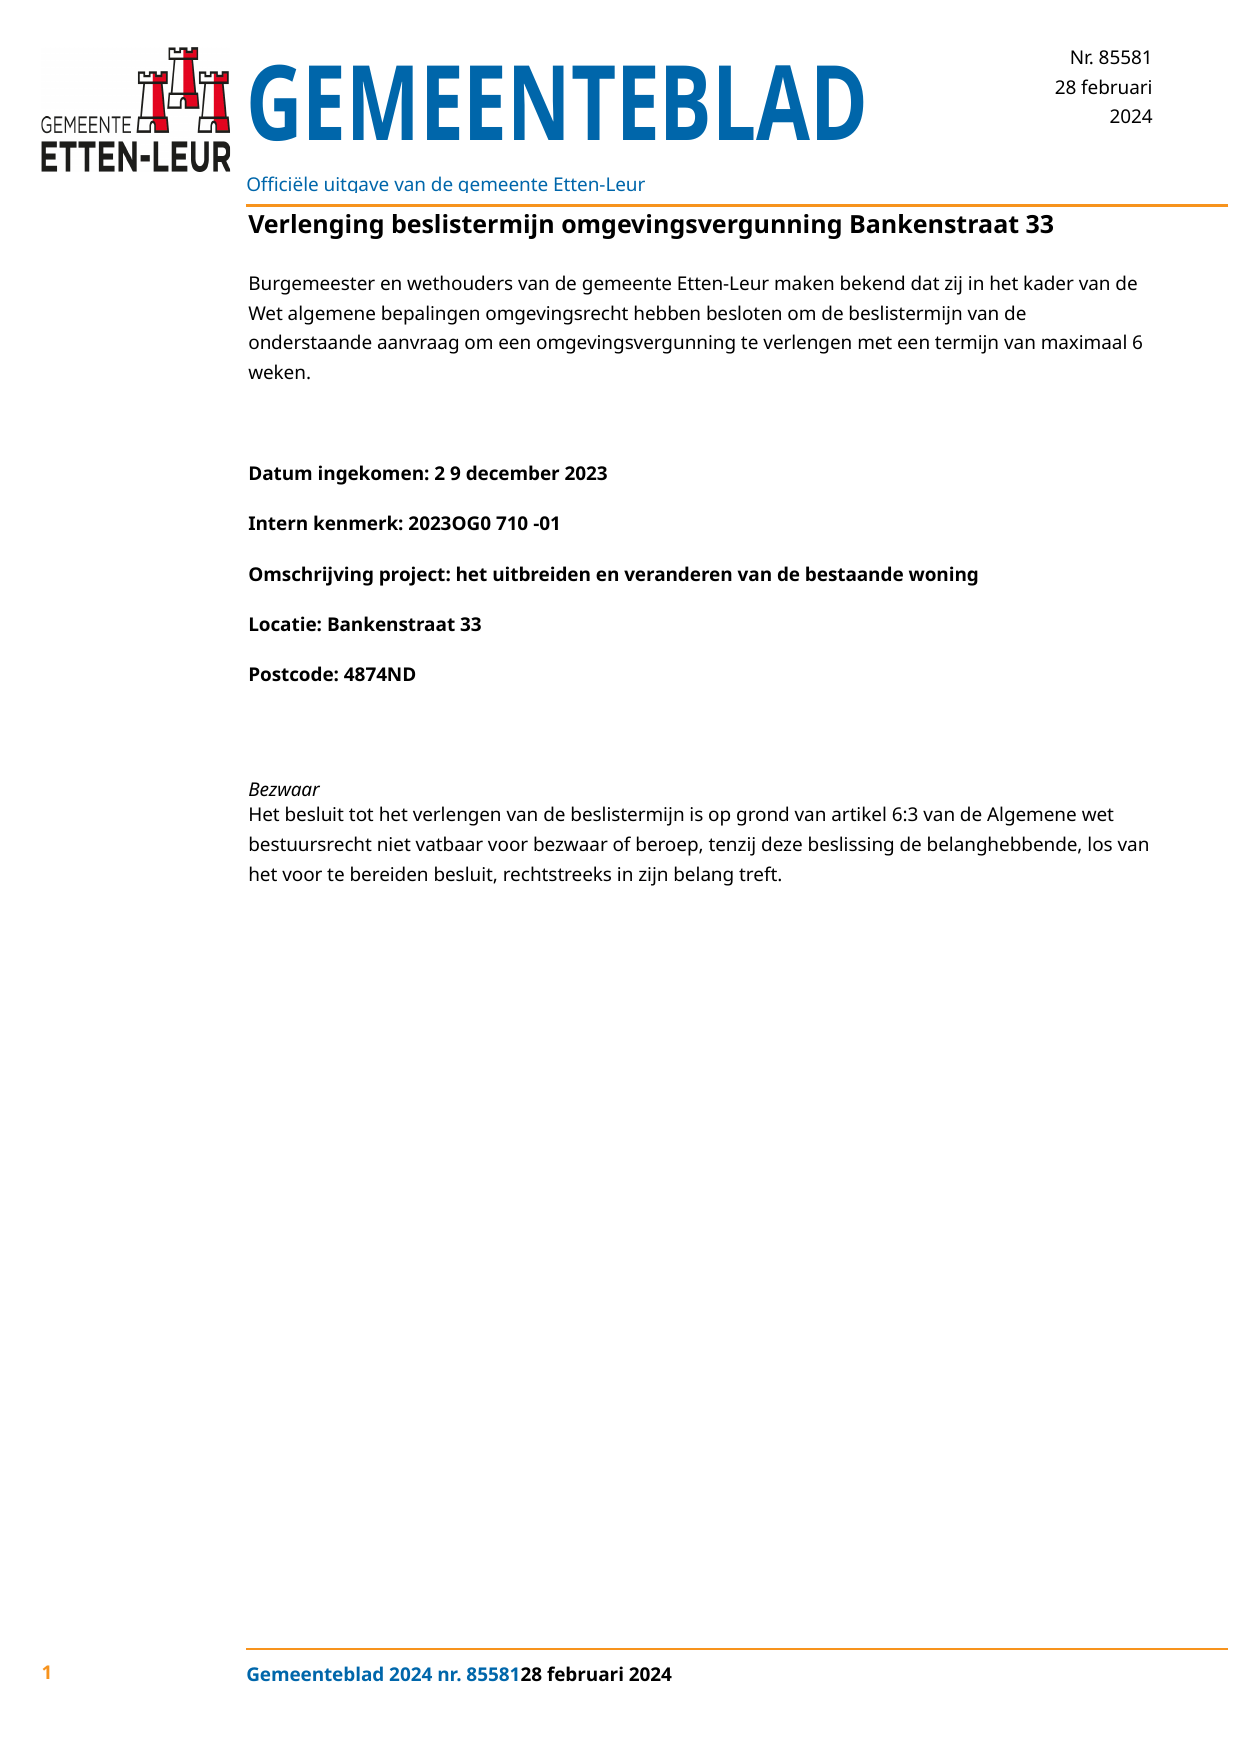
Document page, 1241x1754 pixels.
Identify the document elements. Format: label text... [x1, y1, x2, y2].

text Omschrijving project: het uitbreiden en veranderen van de bestaande woning [248, 561, 1152, 586]
text Verlenging beslistermijn omgevingsvergunning Bankenstraat 33 [248, 207, 1152, 241]
text Locatie: Bankenstraat 33 [248, 611, 1152, 637]
picture [41, 47, 231, 172]
text Het besluit tot het verlengen van de beslistermijn is op grond van artikel 6:3 van de Algemene wet bestuursrecht niet vatbaar voor bezwaar of beroep, tenzij deze beslissing de belanghebbende, los van het voor te bereiden besluit, rechtstreeks in zijn belang treft. [248, 802, 1152, 887]
text Bezwaar [248, 776, 1152, 802]
text Datum ingekomen: 2 9 december 2023 [248, 460, 1152, 486]
text Burgemeester en wethouders van de gemeente Etten-Leur maken bekend dat zij in het kader van de Wet algemene bepalingen omgevingsrecht hebben besloten om de beslistermijn van de onderstaande aanvraag om een omgevingsvergunning te verlengen met een termijn van maximaal 6 weken. [248, 270, 1152, 385]
text Intern kenmerk: 2023OG0 710 -01 [248, 510, 1152, 536]
text Postcode: 4874ND [248, 662, 1152, 687]
